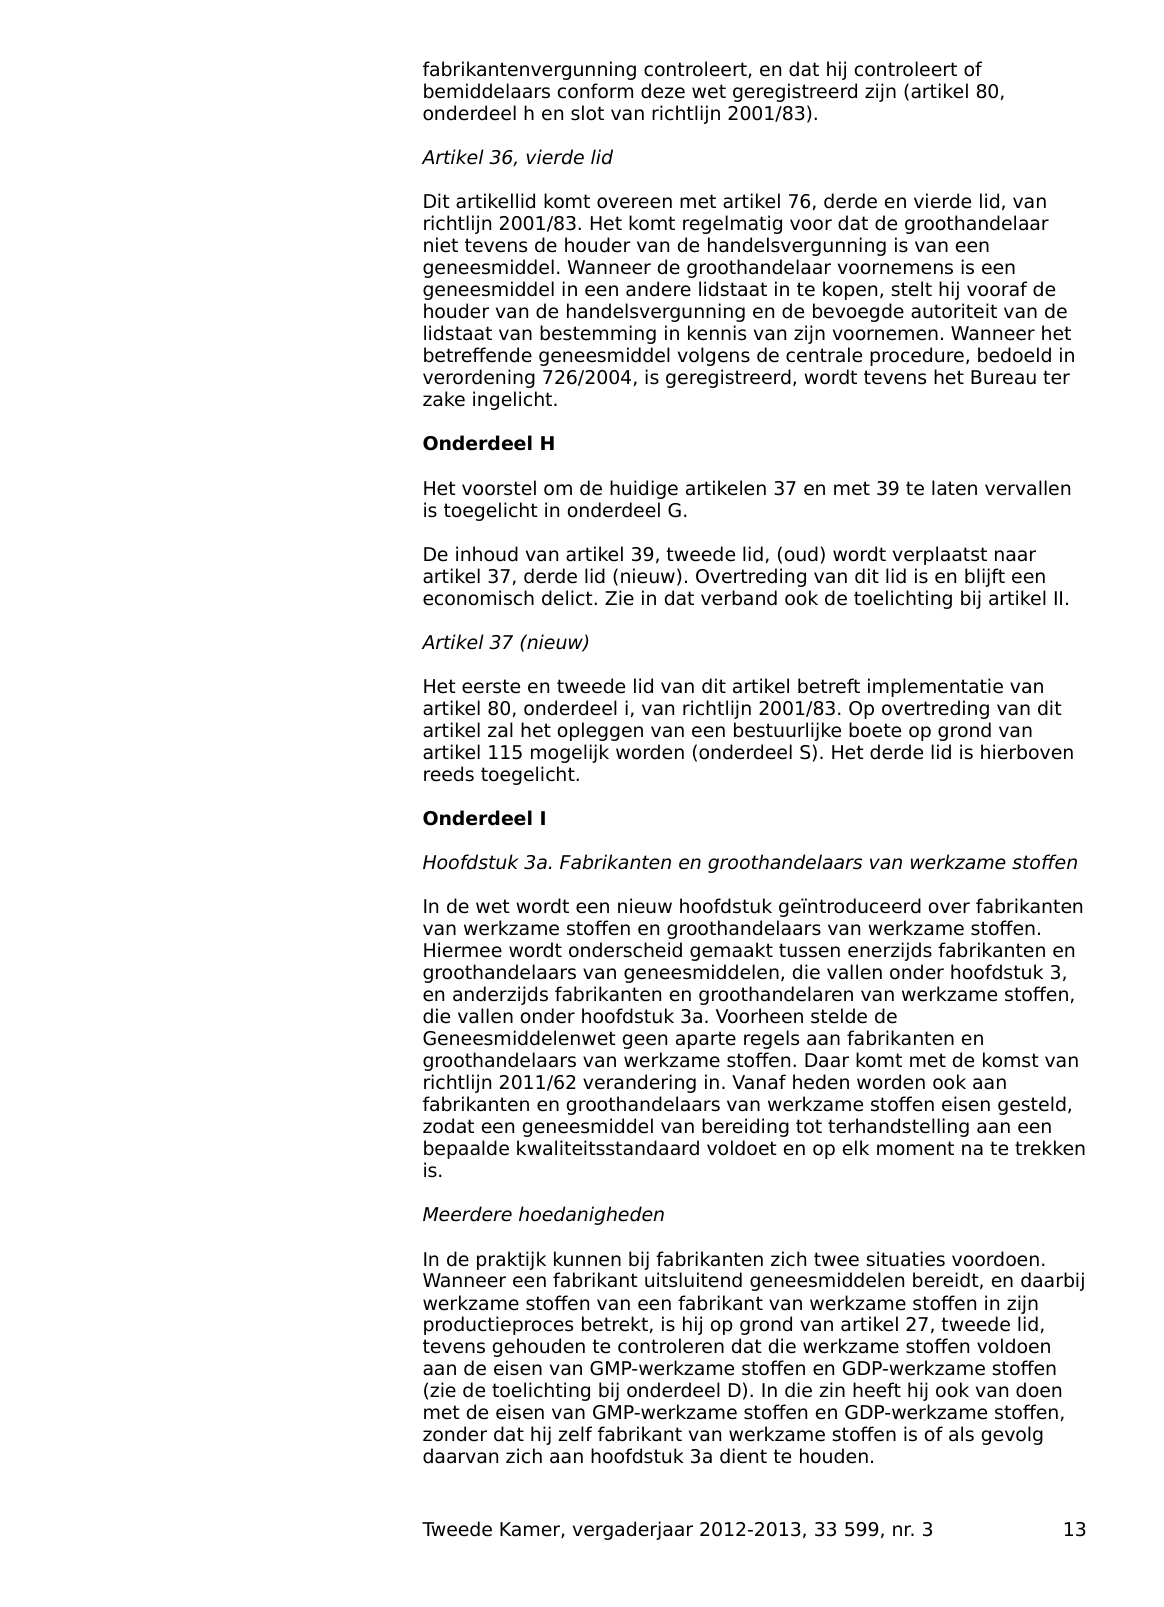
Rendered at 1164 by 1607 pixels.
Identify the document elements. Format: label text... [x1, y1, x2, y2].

subtitle Onderdeel I [422, 808, 1087, 830]
subtitle Artikel 36, vierde lid [422, 147, 1087, 169]
text De inhoud van artikel 39, tweede lid, (oud) wordt verplaatst naar artikel 37, derde lid (nieuw). Overtreding van dit lid is en blijft een economisch delict. Zie in dat verband ook de toelichting bij artikel II. [422, 544, 1087, 609]
text Dit artikellid komt overeen met artikel 76, derde en vierde lid, van richtlijn 2001/83. Het komt regelmatig voor dat de groothandelaar niet tevens de houder van de handelsvergunning is van een geneesmiddel. Wanneer de groothandelaar voornemens is een geneesmiddel in een andere lidstaat in te kopen, stelt hij vooraf de houder van de handelsvergunning en de bevoegde autoriteit van de lidstaat van bestemming in kennis van zijn voornemen. Wanneer het betreffende geneesmiddel volgens de centrale procedure, bedoeld in verordening 726/2004, is geregistreerd, wordt tevens het Bureau ter zake ingelicht. [422, 191, 1087, 411]
subtitle Meerdere hoedanigheden [422, 1204, 1087, 1226]
text fabrikantenvergunning controleert, en dat hij controleert of bemiddelaars conform deze wet geregistreerd zijn (artikel 80, onderdeel h en slot van richtlijn 2001/83). [422, 59, 1087, 125]
text Het eerste en tweede lid van dit artikel betreft implementatie van artikel 80, onderdeel i, van richtlijn 2001/83. Op overtreding van dit artikel zal het opleggen van een bestuurlijke boete op grond van artikel 115 mogelijk worden (onderdeel S). Het derde lid is hierboven reeds toegelicht. [422, 676, 1087, 786]
text In de wet wordt een nieuw hoofdstuk geïntroduceerd over fabrikanten van werkzame stoffen en groothandelaars van werkzame stoffen. Hiermee wordt onderscheid gemaakt tussen enerzijds fabrikanten en groothandelaars van geneesmiddelen, die vallen onder hoofdstuk 3, en anderzijds fabrikanten en groothandelaren van werkzame stoffen, die vallen onder hoofdstuk 3a. Voorheen stelde de Geneesmiddelenwet geen aparte regels aan fabrikanten en groothandelaars van werkzame stoffen. Daar komt met de komst van richtlijn 2011/62 verandering in. Vanaf heden worden ook aan fabrikanten en groothandelaars van werkzame stoffen eisen gesteld, zodat een geneesmiddel van bereiding tot terhandstelling aan een bepaalde kwaliteitsstandaard voldoet en op elk moment na te trekken is. [422, 896, 1087, 1182]
text In de praktijk kunnen bij fabrikanten zich twee situaties voordoen. Wanneer een fabrikant uitsluitend geneesmiddelen bereidt, en daarbij werkzame stoffen van een fabrikant van werkzame stoffen in zijn productieproces betrekt, is hij op grond van artikel 27, tweede lid, tevens gehouden te controleren dat die werkzame stoffen voldoen aan de eisen van GMP-werkzame stoffen en GDP-werkzame stoffen (zie de toelichting bij onderdeel D). In die zin heeft hij ook van doen met de eisen van GMP-werkzame stoffen en GDP-werkzame stoffen, zonder dat hij zelf fabrikant van werkzame stoffen is of als gevolg daarvan zich aan hoofdstuk 3a dient te houden. [422, 1248, 1087, 1468]
subtitle Hoofdstuk 3a. Fabrikanten en groothandelaars van werkzame stoffen [422, 852, 1087, 874]
subtitle Onderdeel H [422, 433, 1087, 455]
text Het voorstel om de huidige artikelen 37 en met 39 te laten vervallen is toegelicht in onderdeel G. [422, 477, 1087, 521]
subtitle Artikel 37 (nieuw) [422, 632, 1087, 654]
